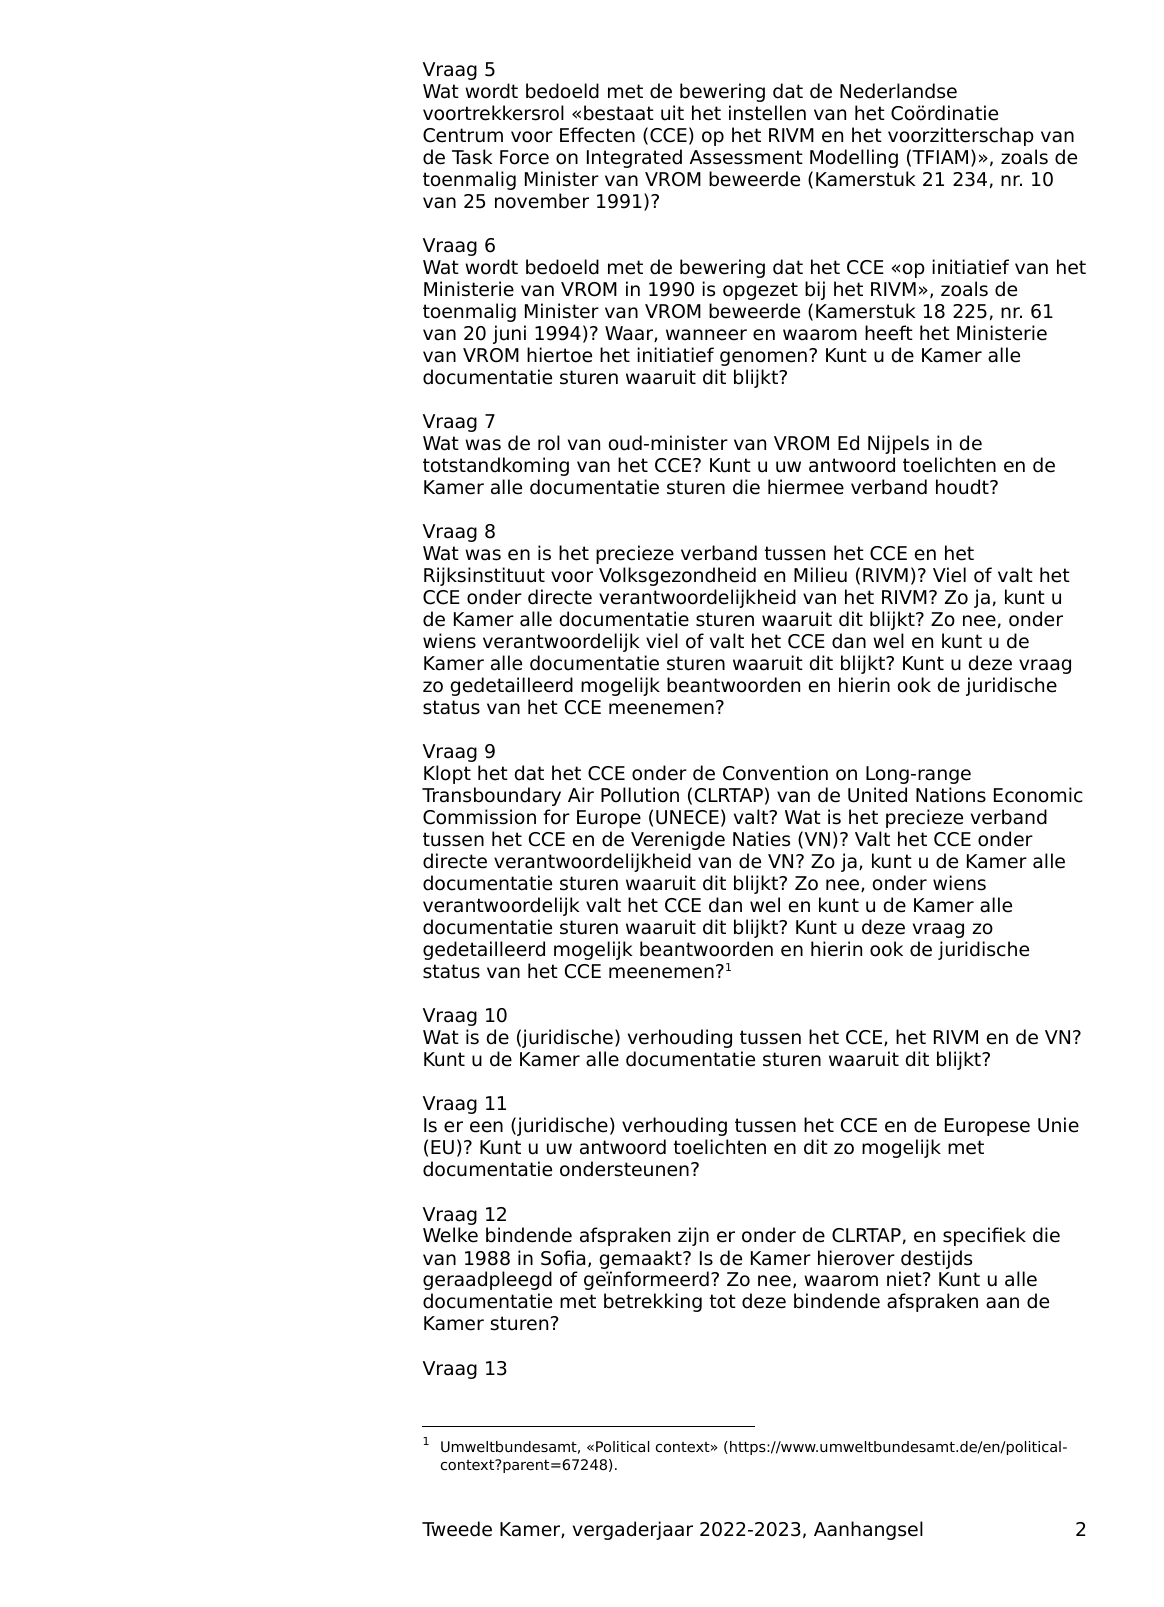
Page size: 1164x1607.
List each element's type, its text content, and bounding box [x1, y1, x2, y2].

text Wat is de (juridische) verhouding tussen het CCE, het RIVM en de VN? Kunt u de Kamer alle documentatie sturen waaruit dit blijkt? [422, 1027, 1087, 1071]
text Is er een (juridische) verhouding tussen het CCE en de Europese Unie (EU)? Kunt u uw antwoord toelichten en dit zo mogelijk met documentatie ondersteunen? [422, 1115, 1087, 1181]
text Vraag 8 [422, 521, 1087, 543]
text Wat was en is het precieze verband tussen het CCE en het Rijksinstituut voor Volksgezondheid en Milieu (RIVM)? Viel of valt het CCE onder directe verantwoordelijkheid van het RIVM? Zo ja, kunt u de Kamer alle documentatie sturen waaruit dit blijkt? Zo nee, onder wiens verantwoordelijk viel of valt het CCE dan wel en kunt u de Kamer alle documentatie sturen waaruit dit blijkt? Kunt u deze vraag zo gedetailleerd mogelijk beantwoorden en hierin ook de juridische status van het CCE meenemen? [422, 543, 1087, 719]
text Vraag 9 [422, 741, 1087, 763]
text Wat was de rol van oud-minister van VROM Ed Nijpels in de totstandkoming van het CCE? Kunt u uw antwoord toelichten en de Kamer alle documentatie sturen die hiermee verband houdt? [422, 433, 1087, 499]
text Umweltbundesamt, «Political context» (https://www.umweltbundesamt.de/en/political-context?parent=67248). [422, 1435, 1087, 1474]
text Vraag 11 [422, 1093, 1087, 1115]
text Vraag 12 [422, 1203, 1087, 1225]
text Wat wordt bedoeld met de bewering dat de Nederlandse voortrekkersrol «bestaat uit het instellen van het Coördinatie Centrum voor Effecten (CCE) op het RIVM en het voorzitterschap van de Task Force on Integrated Assessment Modelling (TFIAM)», zoals de toenmalig Minister van VROM beweerde (Kamerstuk 21 234, nr. 10 van 25 november 1991)? [422, 81, 1087, 213]
text Wat wordt bedoeld met de bewering dat het CCE «op initiatief van het Ministerie van VROM in 1990 is opgezet bij het RIVM», zoals de toenmalig Minister van VROM beweerde (Kamerstuk 18 225, nr. 61 van 20 juni 1994)? Waar, wanneer en waarom heeft het Ministerie van VROM hiertoe het initiatief genomen? Kunt u de Kamer alle documentatie sturen waaruit dit blijkt? [422, 257, 1087, 389]
text Vraag 13 [422, 1357, 1087, 1379]
text Vraag 6 [422, 235, 1087, 257]
text Welke bindende afspraken zijn er onder de CLRTAP, en specifiek die van 1988 in Sofia, gemaakt? Is de Kamer hierover destijds geraadpleegd of geïnformeerd? Zo nee, waarom niet? Kunt u alle documentatie met betrekking tot deze bindende afspraken aan de Kamer sturen? [422, 1225, 1087, 1335]
text Vraag 10 [422, 1005, 1087, 1027]
text Vraag 5 [422, 59, 1087, 81]
text Vraag 7 [422, 411, 1087, 433]
text Klopt het dat het CCE onder de Convention on Long-range Transboundary Air Pollution (CLRTAP) van de United Nations Economic Commission for Europe (UNECE) valt? Wat is het precieze verband tussen het CCE en de Verenigde Naties (VN)? Valt het CCE onder directe verantwoordelijkheid van de VN? Zo ja, kunt u de Kamer alle documentatie sturen waaruit dit blijkt? Zo nee, onder wiens verantwoordelijk valt het CCE dan wel en kunt u de Kamer alle documentatie sturen waaruit dit blijkt? Kunt u deze vraag zo gedetailleerd mogelijk beantwoorden en hierin ook de juridische status van het CCE meenemen? [422, 763, 1087, 983]
